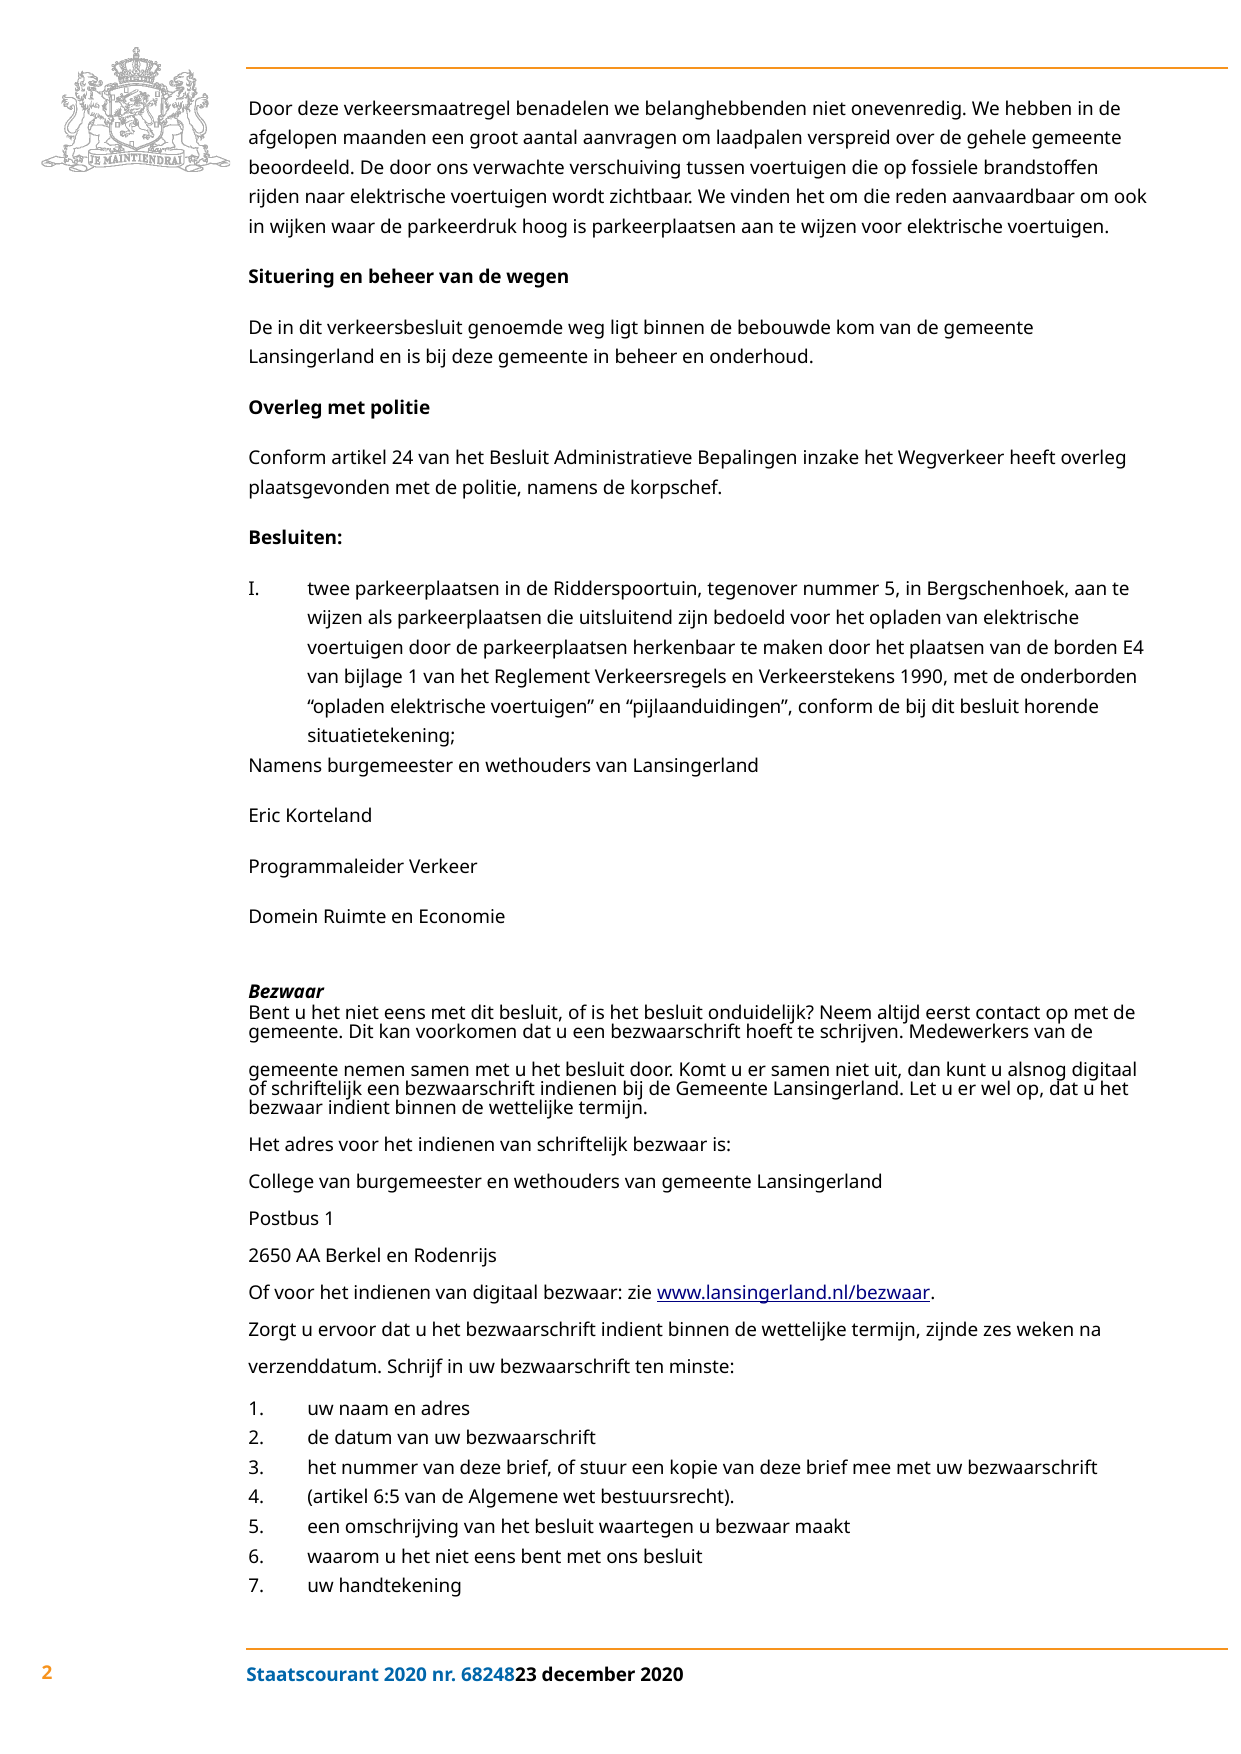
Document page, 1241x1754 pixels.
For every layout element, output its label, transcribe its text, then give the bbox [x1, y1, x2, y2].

text Conform artikel 24 van het Besluit Administratieve Bepalingen inzake het Wegverkeer heeft overleg plaatsgevonden met de politie, namens de korpschef. [248, 444, 1152, 500]
text gemeente nemen samen met u het besluit door. Komt u er samen niet uit, dan kunt u alsnog digitaal of schriftelijk een bezwaarschrift indienen bij de Gemeente Lansingerland. Let u er wel op, dat u het bezwaar indient binnen de wettelijke termijn. [248, 1061, 1152, 1118]
text De in dit verkeersbesluit genoemde weg ligt binnen de bebouwde kom van de gemeente Lansingerland en is bij deze gemeente in beheer en onderhoud. [248, 314, 1152, 369]
list uw handtekening [248, 1572, 1152, 1598]
list de datum van uw bezwaarschrift [248, 1424, 1152, 1450]
text Domein Ruimte en Economie [248, 903, 1152, 929]
text Zorgt u ervoor dat u het bezwaarschrift indient binnen de wettelijke termijn, zijnde zes weken na [248, 1321, 1152, 1340]
text Het adres voor het indienen van schriftelijk bezwaar is: [248, 1136, 1152, 1155]
text Door deze verkeersmaatregel benadelen we belanghebbenden niet onevenredig. We hebben in de afgelopen maanden een groot aantal aanvragen om laadpalen verspreid over de gehele gemeente beoordeeld. De door ons verwachte verschuiving tussen voertuigen die op fossiele brandstoffen rijden naar elektrische voertuigen wordt zichtbaar. We vinden het om die reden aanvaardbaar om ook in wijken waar de parkeerdruk hoog is parkeerplaatsen aan te wijzen voor elektrische voertuigen. [248, 95, 1152, 239]
list een omschrijving van het besluit waartegen u bezwaar maakt [248, 1513, 1152, 1539]
text Bezwaar [248, 978, 1152, 1004]
text College van burgemeester en wethouders van gemeente Lansingerland [248, 1173, 1152, 1192]
list het nummer van deze brief, of stuur een kopie van deze brief mee met uw bezwaarschrift [248, 1454, 1152, 1480]
list twee parkeerplaatsen in de Ridderspoortuin, tegenover nummer 5, in Bergschenhoek, aan te wijzen als parkeerplaatsen die uitsluitend zijn bedoeld voor het opladen van elektrische voertuigen door de parkeerplaatsen herkenbaar te maken door het plaatsen van de borden E4 van bijlage 1 van het Reglement Verkeersregels en Verkeerstekens 1990, met de onderborden “opladen elektrische voertuigen” en “pijlaanduidingen”, conform de bij dit besluit horende situatietekening; [248, 575, 1152, 748]
list uw naam en adres [248, 1395, 1152, 1421]
text Eric Korteland [248, 803, 1152, 828]
text Namens burgemeester en wethouders van Lansingerland [248, 752, 1152, 778]
list (artikel 6:5 van de Algemene wet bestuursrecht). [248, 1484, 1152, 1509]
text Besluiten: [248, 524, 1152, 550]
list waarom u het niet eens bent met ons besluit [248, 1543, 1152, 1568]
text Of voor het indienen van digitaal bezwaar: zie www.lansingerland.nl/bezwaar. [248, 1284, 1152, 1303]
text Programmaleider Verkeer [248, 853, 1152, 879]
text Situering en beheer van de wegen [248, 263, 1152, 289]
text Bent u het niet eens met dit besluit, of is het besluit onduidelijk? Neem altijd eerst contact op met de gemeente. Dit kan voorkomen dat u een bezwaarschrift hoeft te schrijven. Medewerkers van de [248, 1004, 1152, 1043]
text Overleg met politie [248, 394, 1152, 420]
text Postbus 1 [248, 1210, 1152, 1229]
text 2650 AA Berkel en Rodenrijs [248, 1247, 1152, 1266]
picture [41, 47, 231, 172]
text verzenddatum. Schrijf in uw bezwaarschrift ten minste: [248, 1358, 1152, 1377]
